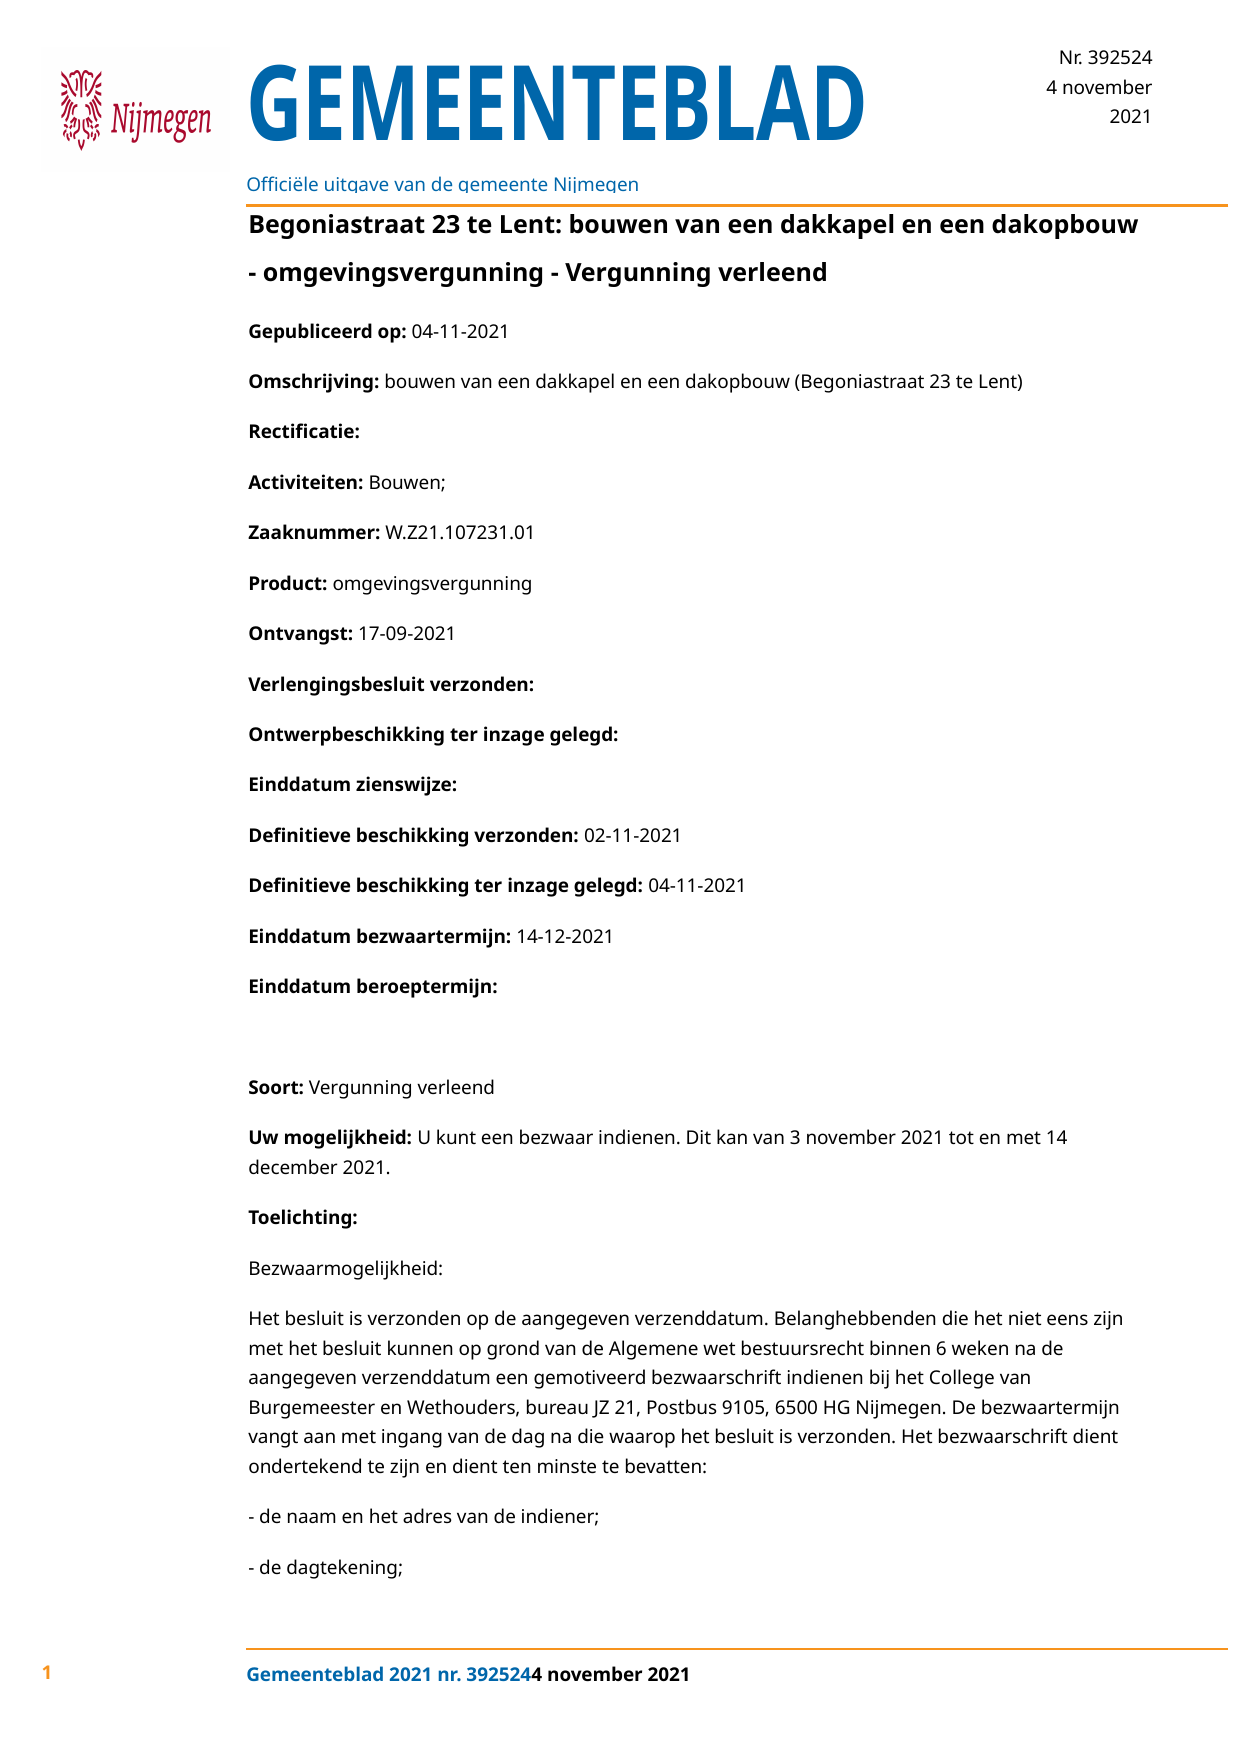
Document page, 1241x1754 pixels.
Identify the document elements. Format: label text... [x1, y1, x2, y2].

text Uw mogelijkheid: U kunt een bezwaar indienen. Dit kan van 3 november 2021 tot en met 14 december 2021. [248, 1124, 1152, 1180]
text Ontwerpbeschikking ter inzage gelegd: [248, 721, 1152, 747]
text Definitieve beschikking verzonden: 02-11-2021 [248, 822, 1152, 848]
text Bezwaarmogelijkheid: [248, 1255, 1152, 1281]
text Ontvangst: 17-09-2021 [248, 620, 1152, 646]
text Product: omgevingsvergunning [248, 570, 1152, 596]
text Verlengingsbesluit verzonden: [248, 671, 1152, 697]
text Gepubliceerd op: 04-11-2021 [248, 318, 1152, 344]
text Rectificatie: [248, 419, 1152, 444]
picture [41, 47, 231, 172]
text Einddatum zienswijze: [248, 772, 1152, 797]
text Definitieve beschikking ter inzage gelegd: 04-11-2021 [248, 872, 1152, 898]
text - de dagtekening; [248, 1554, 1152, 1580]
text Einddatum bezwaartermijn: 14-12-2021 [248, 923, 1152, 949]
text Omschrijving: bouwen van een dakkapel en een dakopbouw (Begoniastraat 23 te Lent) [248, 368, 1152, 394]
text Begoniastraat 23 te Lent: bouwen van een dakkapel en een dakopbouw - omgevingsvergunning - Vergunning verleend [248, 207, 1152, 288]
text Activiteiten: Bouwen; [248, 469, 1152, 495]
text Het besluit is verzonden op de aangegeven verzenddatum. Belanghebbenden die het niet eens zijn met het besluit kunnen op grond van de Algemene wet bestuursrecht binnen 6 weken na de aangegeven verzenddatum een gemotiveerd bezwaarschrift indienen bij het College van Burgemeester en Wethouders, bureau JZ 21, Postbus 9105, 6500 HG Nijmegen. De bezwaartermijn vangt aan met ingang van de dag na die waarop het besluit is verzonden. Het bezwaarschrift dient ondertekend te zijn en dient ten minste te bevatten: [248, 1305, 1152, 1479]
text Soort: Vergunning verleend [248, 1074, 1152, 1100]
text Zaaknummer: W.Z21.107231.01 [248, 519, 1152, 545]
text - de naam en het adres van de indiener; [248, 1504, 1152, 1529]
text Einddatum beroeptermijn: [248, 973, 1152, 999]
text Toelichting: [248, 1204, 1152, 1230]
